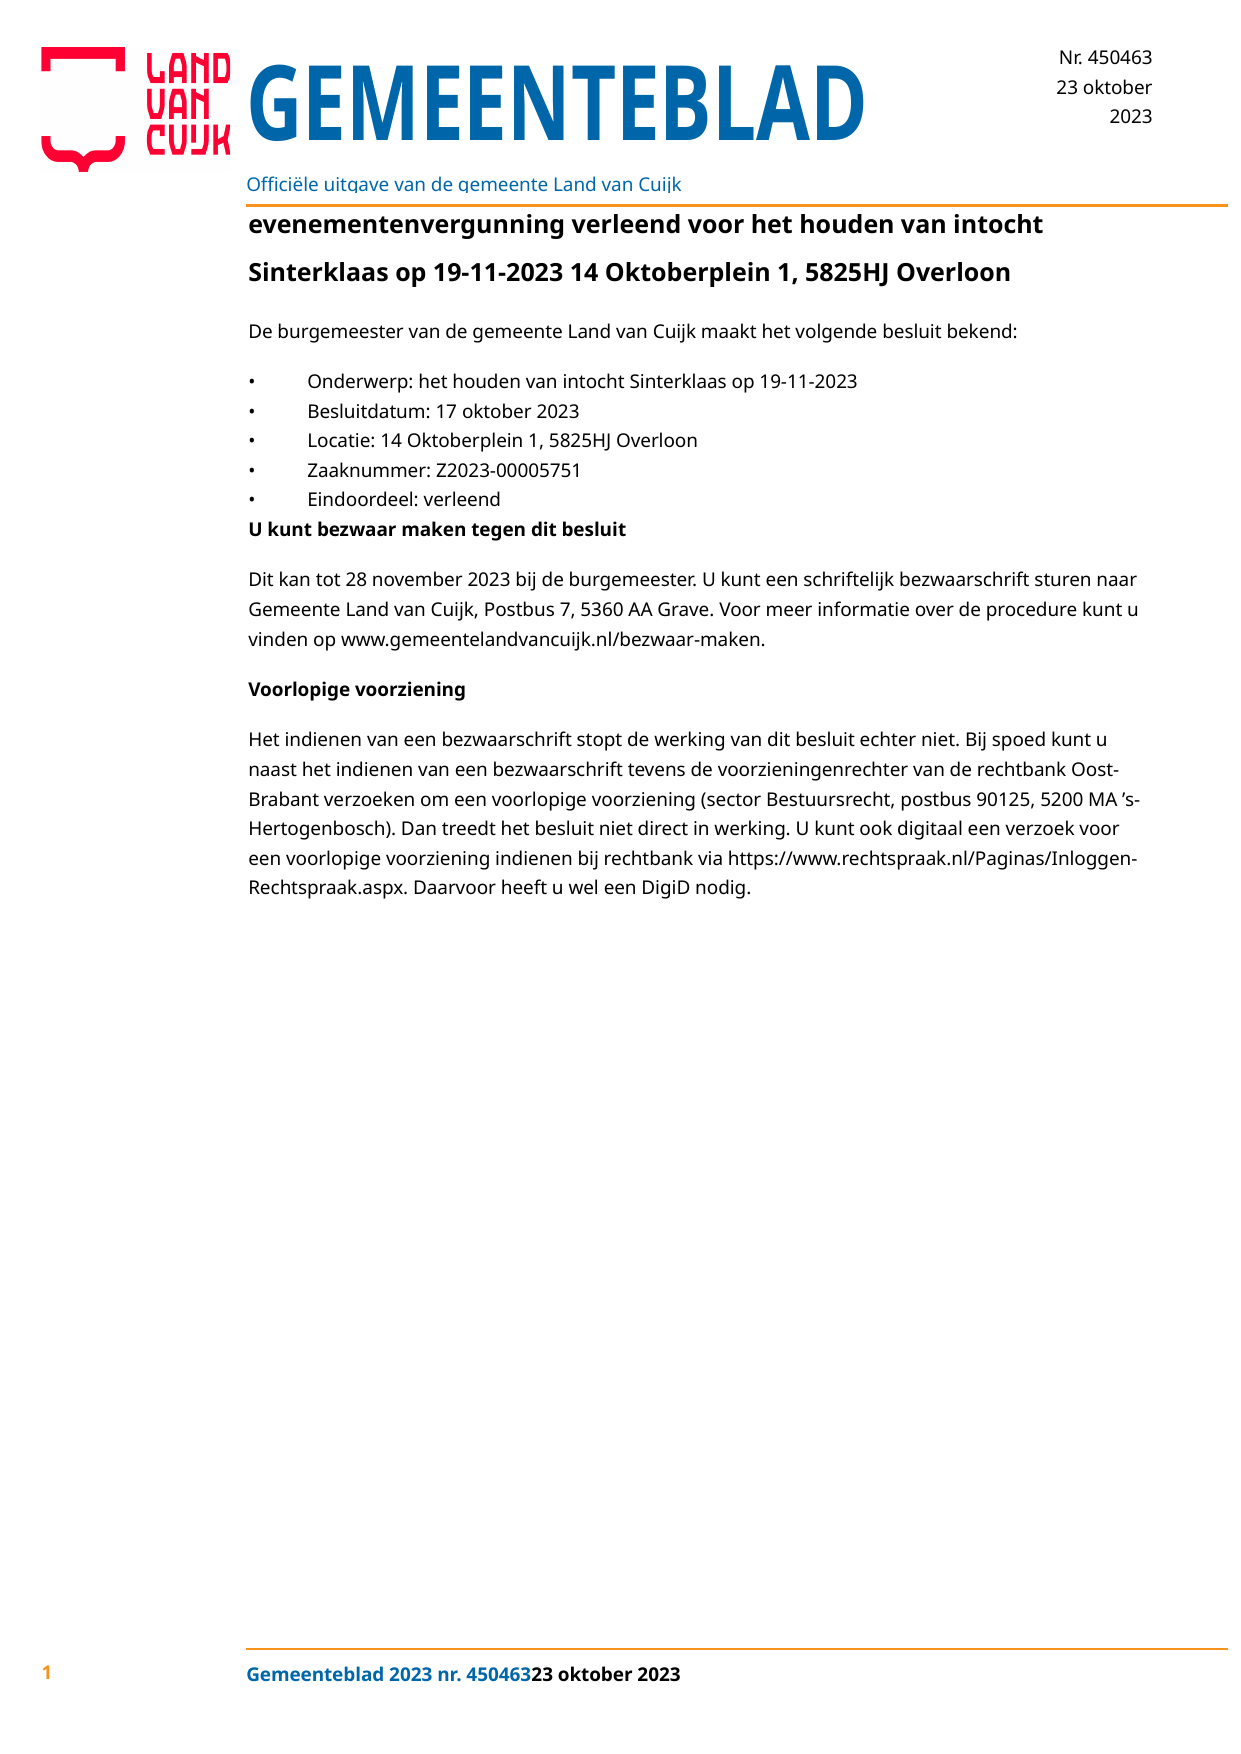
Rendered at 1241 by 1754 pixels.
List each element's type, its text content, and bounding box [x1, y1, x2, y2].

picture [41, 47, 231, 172]
list Onderwerp: het houden van intocht Sinterklaas op 19-11-2023 [248, 368, 1152, 394]
text Voorlopige voorziening [248, 676, 1152, 702]
text Het indienen van een bezwaarschrift stopt de werking van dit besluit echter niet. Bij spoed kunt u naast het indienen van een bezwaarschrift tevens de voorzieningenrechter van de rechtbank Oost-Brabant verzoeken om een voorlopige voorziening (sector Bestuursrecht, postbus 90125, 5200 MA ’s-Hertogenbosch). Dan treedt het besluit niet direct in werking. U kunt ook digitaal een verzoek voor een voorlopige voorziening indienen bij rechtbank via https://www.rechtspraak.nl/Paginas/Inloggen-Rechtspraak.aspx. Daarvoor heeft u wel een DigiD nodig. [248, 727, 1152, 900]
list Zaaknummer: Z2023-00005751 [248, 457, 1152, 483]
text U kunt bezwaar maken tegen dit besluit [248, 516, 1152, 542]
list Besluitdatum: 17 oktober 2023 [248, 398, 1152, 424]
text Dit kan tot 28 november 2023 bij de burgemeester. U kunt een schriftelijk bezwaarschrift sturen naar Gemeente Land van Cuijk, Postbus 7, 5360 AA Grave. Voor meer informatie over de procedure kunt u vinden op www.gemeentelandvancuijk.nl/bezwaar-maken. [248, 567, 1152, 652]
text De burgemeester van de gemeente Land van Cuijk maakt het volgende besluit bekend: [248, 318, 1152, 344]
list Locatie: 14 Oktoberplein 1, 5825HJ Overloon [248, 427, 1152, 453]
list Eindoordeel: verleend [248, 487, 1152, 512]
text evenementenvergunning verleend voor het houden van intocht Sinterklaas op 19-11-2023 14 Oktoberplein 1, 5825HJ Overloon [248, 207, 1152, 288]
